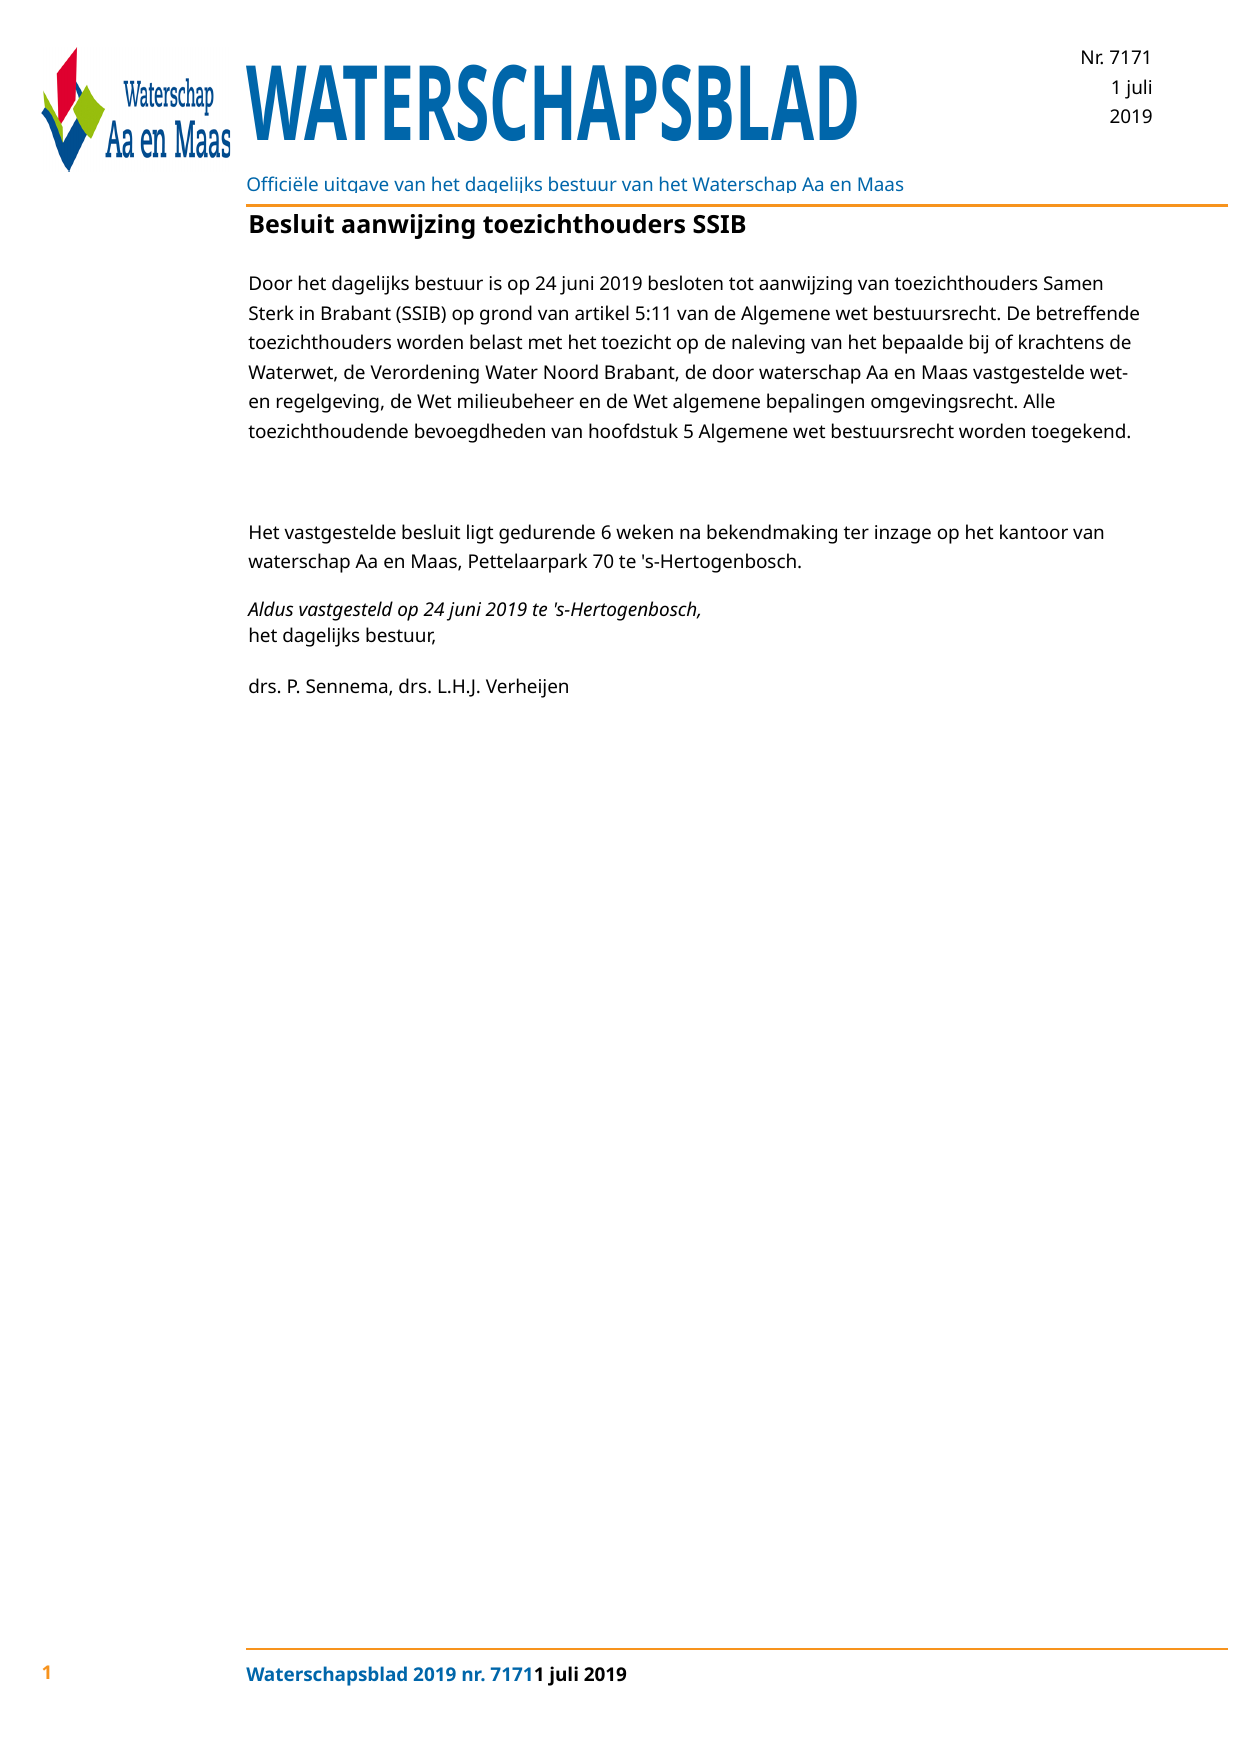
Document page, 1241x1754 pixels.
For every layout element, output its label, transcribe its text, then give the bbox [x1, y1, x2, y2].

text het dagelijks bestuur, [248, 622, 1152, 648]
text Door het dagelijks bestuur is op 24 juni 2019 besloten tot aanwijzing van toezichthouders Samen Sterk in Brabant (SSIB) op grond van artikel 5:11 van de Algemene wet bestuursrecht. De betreffende toezichthouders worden belast met het toezicht op de naleving van het bepaalde bij of krachtens de Waterwet, de Verordening Water Noord Brabant, de door waterschap Aa en Maas vastgestelde wet- en regelgeving, de Wet milieubeheer en de Wet algemene bepalingen omgevingsrecht. Alle toezichthoudende bevoegdheden van hoofdstuk 5 Algemene wet bestuursrecht worden toegekend. [248, 270, 1152, 444]
text drs. P. Sennema, drs. L.H.J. Verheijen [248, 674, 1152, 699]
text Aldus vastgesteld op 24 juni 2019 te 's-Hertogenbosch, [248, 596, 1152, 622]
text Het vastgestelde besluit ligt gedurende 6 weken na bekendmaking ter inzage op het kantoor van waterschap Aa en Maas, Pettelaarpark 70 te 's-Hertogenbosch. [248, 519, 1152, 574]
text Besluit aanwijzing toezichthouders SSIB [248, 207, 1152, 241]
picture [41, 47, 231, 172]
